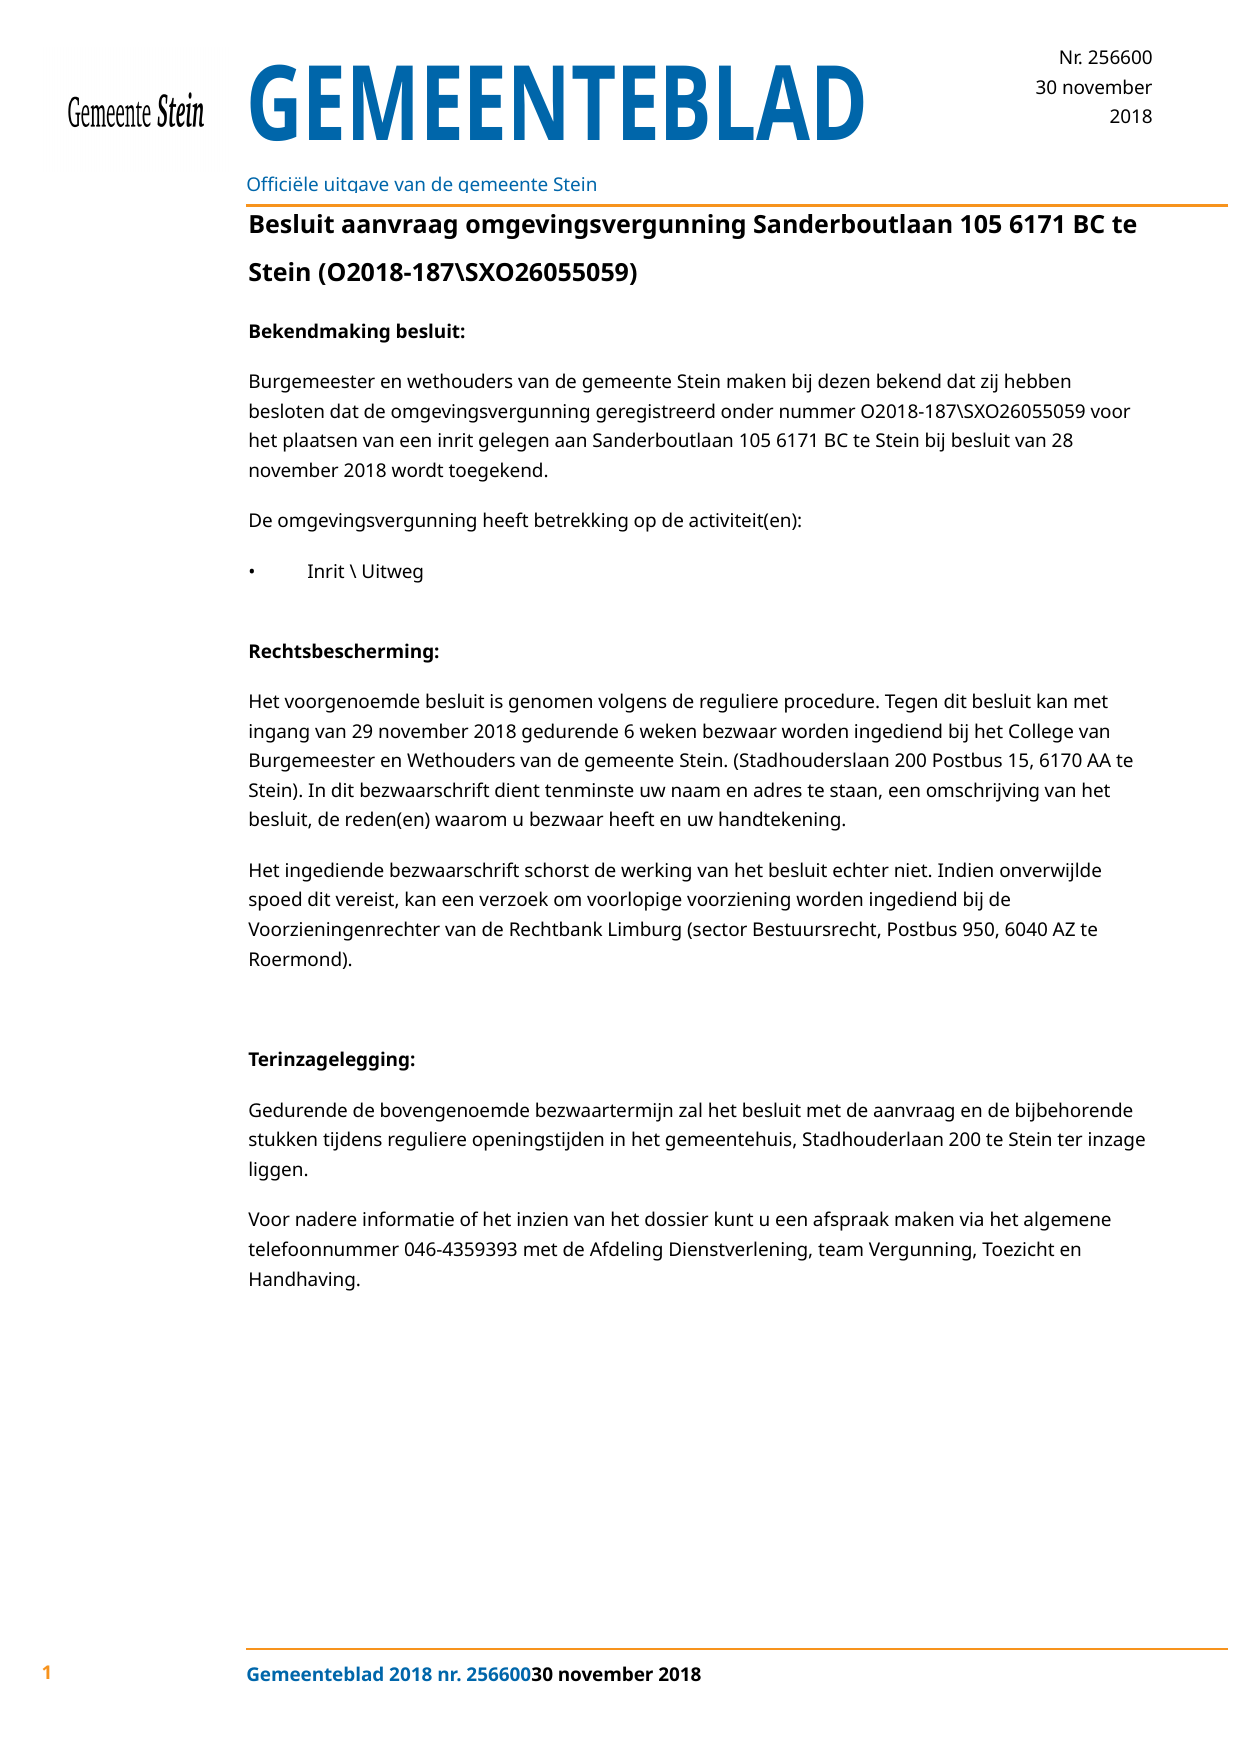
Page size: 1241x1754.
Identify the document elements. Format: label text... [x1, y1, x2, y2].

text Rechtsbescherming: [248, 638, 1152, 664]
text Terinzagelegging: [248, 1047, 1152, 1072]
text De omgevingsvergunning heeft betrekking op de activiteit(en): [248, 507, 1152, 533]
list Inrit \ Uitweg [248, 558, 1152, 584]
text Voor nadere informatie of het inzien van het dossier kunt u een afspraak maken via het algemene telefoonnummer 046-4359393 met de Afdeling Dienstverlening, team Vergunning, Toezicht en Handhaving. [248, 1207, 1152, 1292]
text Het voorgenoemde besluit is genomen volgens de reguliere procedure. Tegen dit besluit kan met ingang van 29 november 2018 gedurende 6 weken bezwaar worden ingediend bij het College van Burgemeester en Wethouders van de gemeente Stein. (Stadhouderslaan 200 Postbus 15, 6170 AA te Stein). In dit bezwaarschrift dient tenminste uw naam en adres te staan, een omschrijving van het besluit, de reden(en) waarom u bezwaar heeft en uw handtekening. [248, 688, 1152, 832]
text Besluit aanvraag omgevingsvergunning Sanderboutlaan 105 6171 BC te Stein (O2018-187\SXO26055059) [248, 207, 1152, 288]
text Burgemeester en wethouders van de gemeente Stein maken bij dezen bekend dat zij hebben besloten dat de omgevingsvergunning geregistreerd onder nummer O2018-187\SXO26055059 voor het plaatsen van een inrit gelegen aan Sanderboutlaan 105 6171 BC te Stein bij besluit van 28 november 2018 wordt toegekend. [248, 368, 1152, 483]
picture [41, 47, 231, 172]
text Het ingediende bezwaarschrift schorst de werking van het besluit echter niet. Indien onverwijlde spoed dit vereist, kan een verzoek om voorlopige voorziening worden ingediend bij de Voorzieningenrechter van de Rechtbank Limburg (sector Bestuursrecht, Postbus 950, 6040 AZ te Roermond). [248, 857, 1152, 972]
text Bekendmaking besluit: [248, 318, 1152, 344]
text Gedurende de bovengenoemde bezwaartermijn zal het besluit met de aanvraag en de bijbehorende stukken tijdens reguliere openingstijden in het gemeentehuis, Stadhouderlaan 200 te Stein ter inzage liggen. [248, 1097, 1152, 1182]
